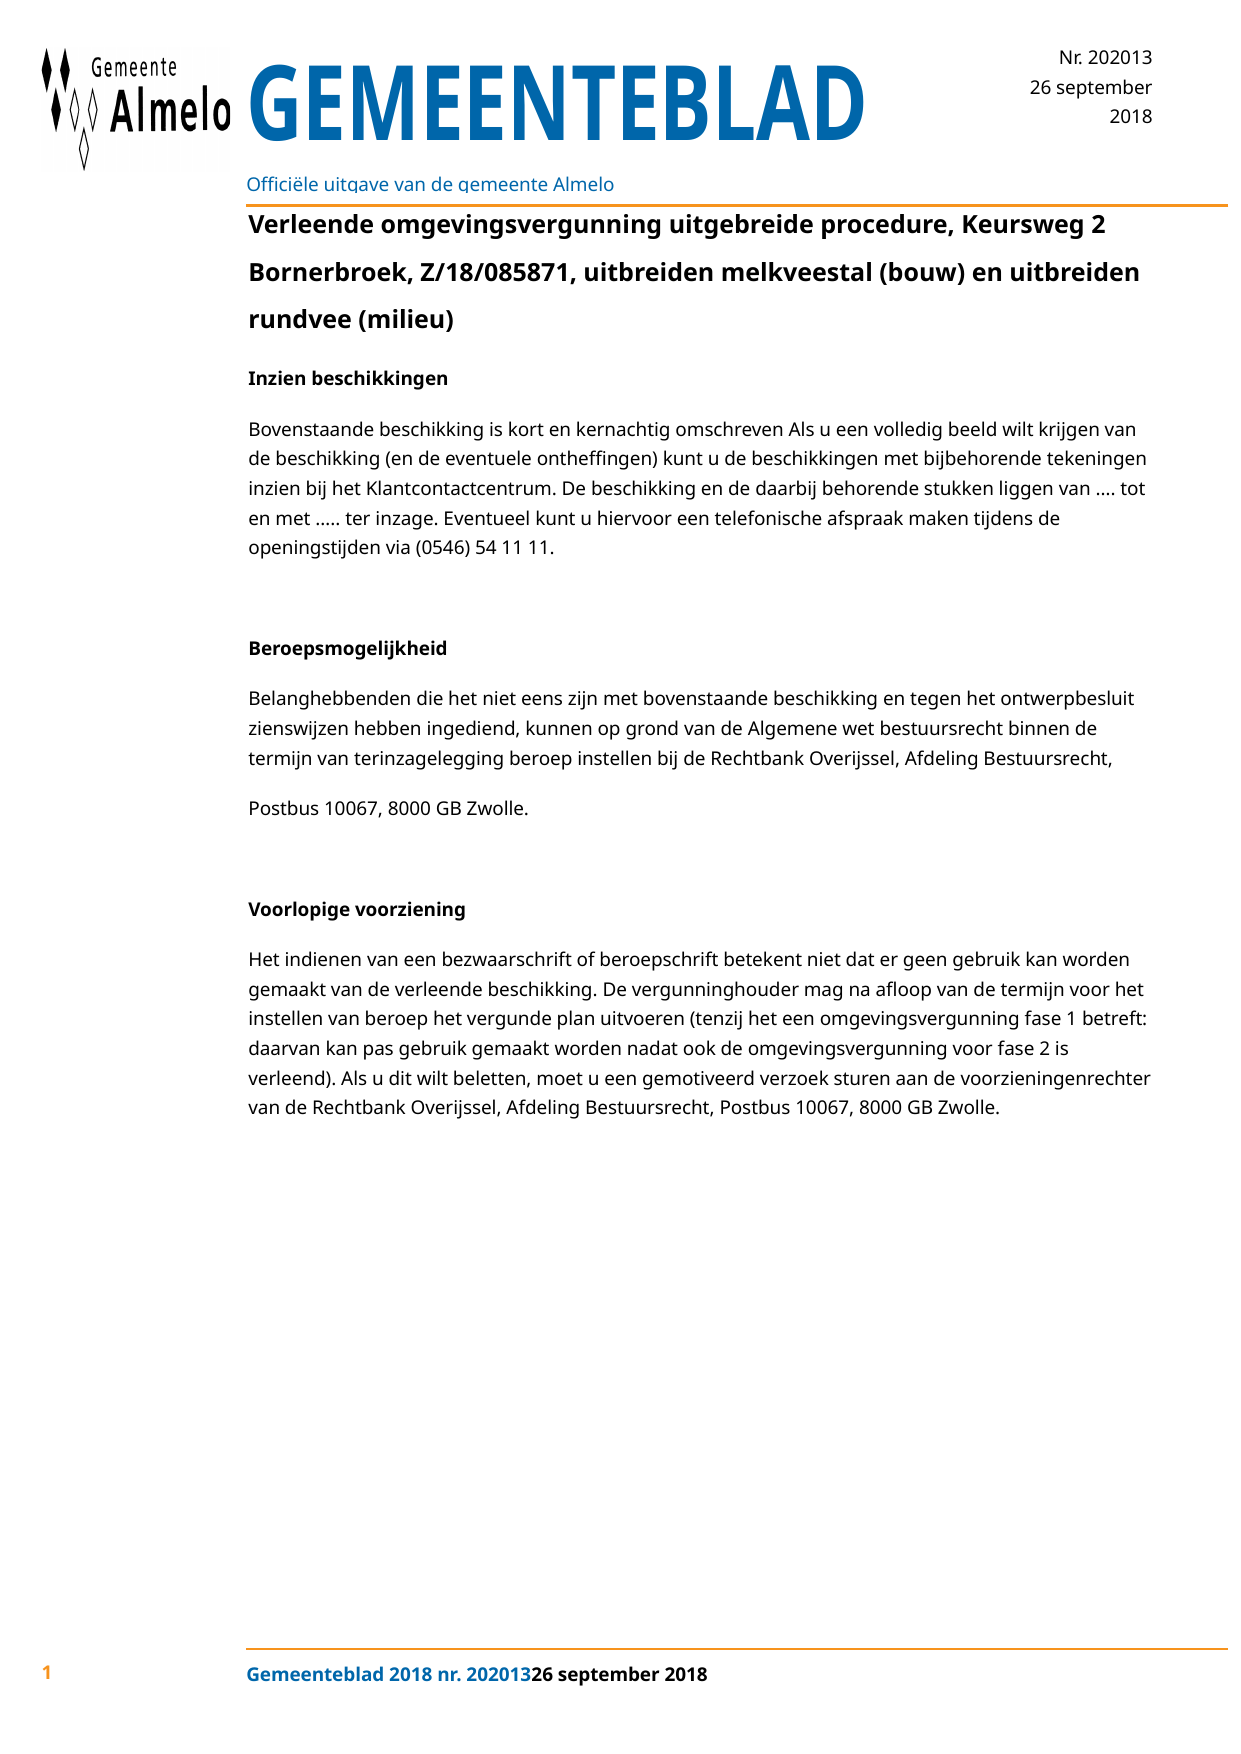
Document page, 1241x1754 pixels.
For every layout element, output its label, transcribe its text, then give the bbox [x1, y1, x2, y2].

text Belanghebbenden die het niet eens zijn met bovenstaande beschikking en tegen het ontwerpbesluit zienswijzen hebben ingediend, kunnen op grond van de Algemene wet bestuursrecht binnen de termijn van terinzagelegging beroep instellen bij de Rechtbank Overijssel, Afdeling Bestuursrecht, [248, 686, 1152, 770]
text Voorlopige voorziening [248, 896, 1152, 922]
text Bovenstaande beschikking is kort en kernachtig omschreven Als u een volledig beeld wilt krijgen van de beschikking (en de eventuele ontheffingen) kunt u de beschikkingen met bijbehorende tekeningen inzien bij het Klantcontactcentrum. De beschikking en de daarbij behorende stukken liggen van …. tot en met ….. ter inzage. Eventueel kunt u hiervoor een telefonische afspraak maken tijdens de openingstijden via (0546) 54 11 11. [248, 416, 1152, 560]
text Beroepsmogelijkheid [248, 635, 1152, 661]
text Inzien beschikkingen [248, 366, 1152, 391]
text Verleende omgevingsvergunning uitgebreide procedure, Keursweg 2 Bornerbroek, Z/18/085871, uitbreiden melkveestal (bouw) en uitbreiden rundvee (milieu) [248, 207, 1152, 336]
picture [41, 47, 231, 172]
text Postbus 10067, 8000 GB Zwolle. [248, 795, 1152, 821]
text Het indienen van een bezwaarschrift of beroepschrift betekent niet dat er geen gebruik kan worden gemaakt van de verleende beschikking. De vergunninghouder mag na afloop van de termijn voor het instellen van beroep het vergunde plan uitvoeren (tenzij het een omgevingsvergunning fase 1 betreft: daarvan kan pas gebruik gemaakt worden nadat ook de omgevingsvergunning voor fase 2 is verleend). Als u dit wilt beletten, moet u een gemotiveerd verzoek sturen aan de voorzieningenrechter van de Rechtbank Overijssel, Afdeling Bestuursrecht, Postbus 10067, 8000 GB Zwolle. [248, 946, 1152, 1120]
